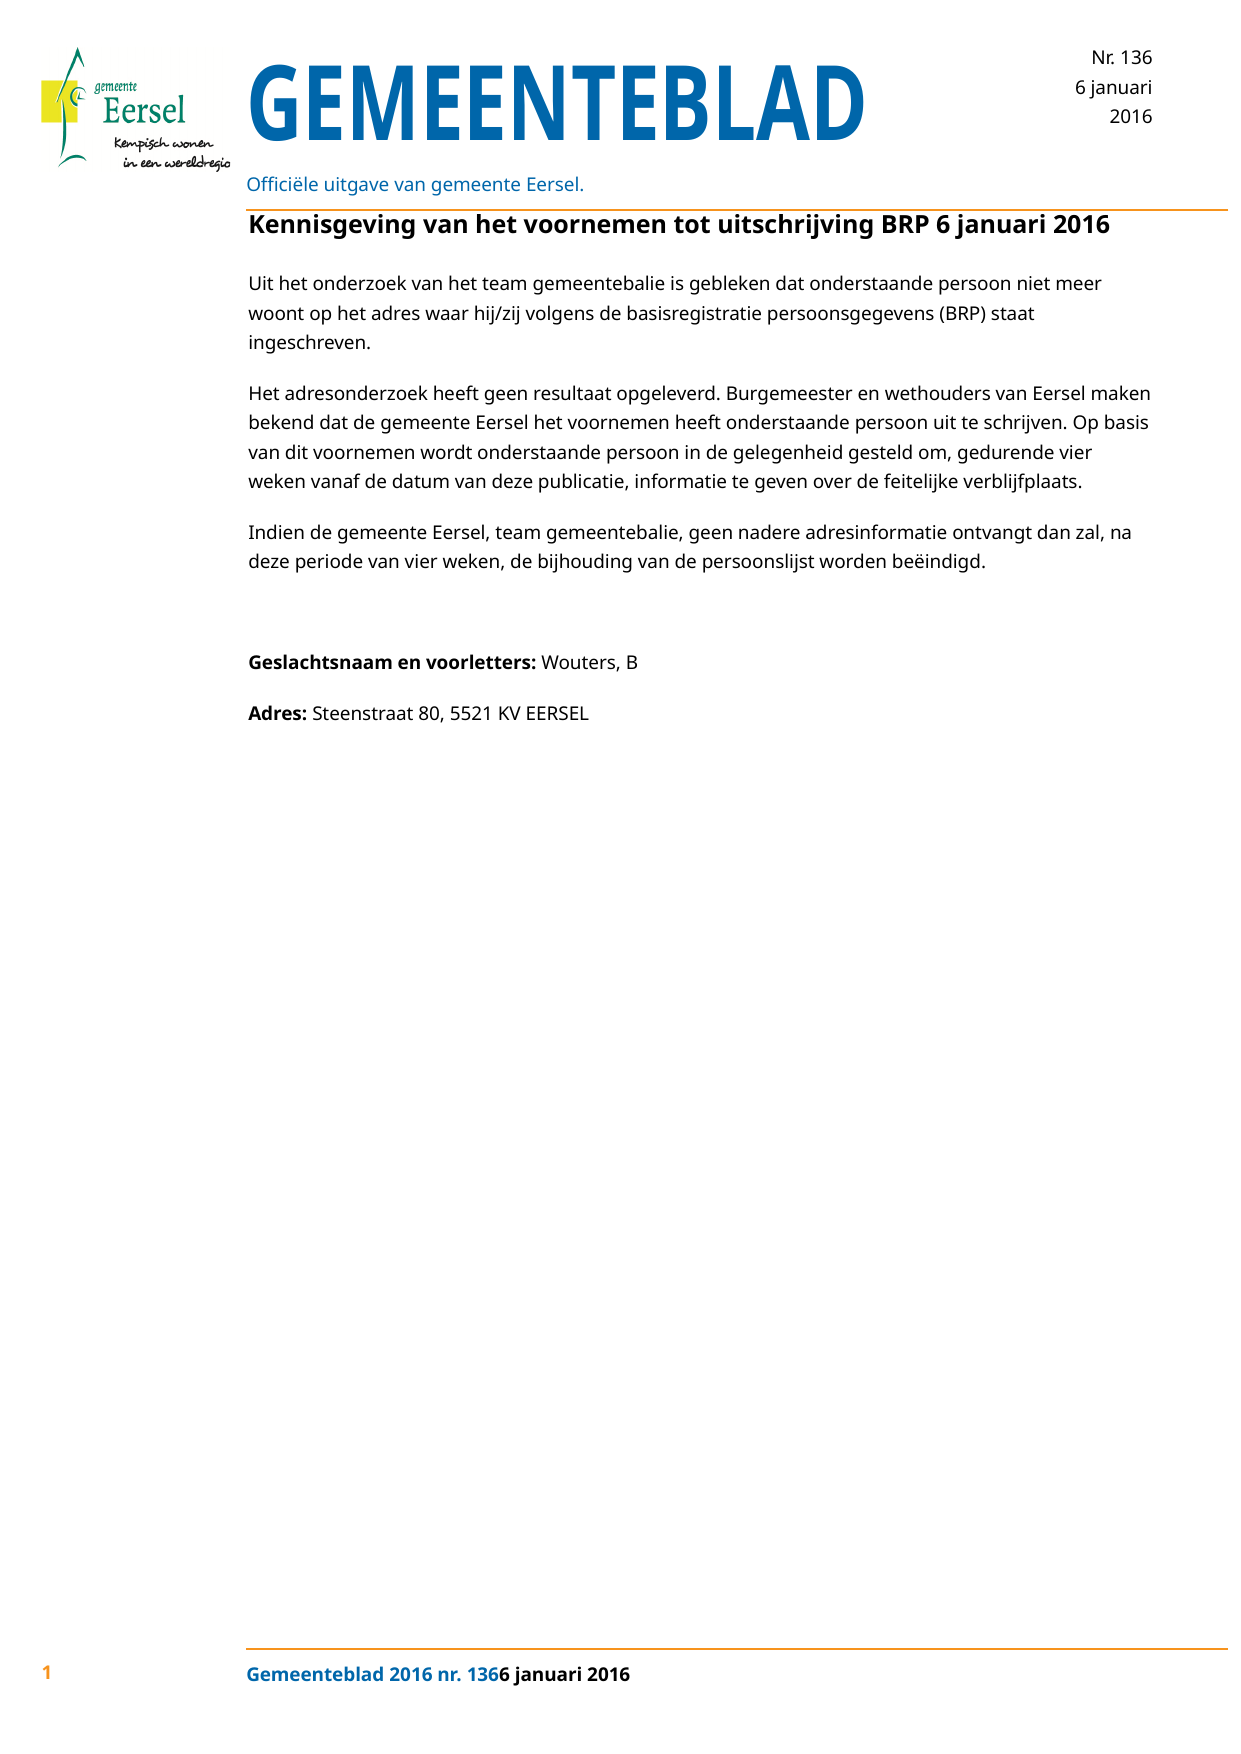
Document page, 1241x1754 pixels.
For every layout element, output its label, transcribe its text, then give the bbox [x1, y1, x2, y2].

picture [41, 47, 231, 172]
text Adres: Steenstraat 80, 5521 KV EERSEL [248, 700, 1152, 726]
text Kennisgeving van het voornemen tot uitschrijving BRP 6 januari 2016 [248, 211, 1152, 241]
text Het adresonderzoek heeft geen resultaat opgeleverd. Burgemeester en wethouders van Eersel maken bekend dat de gemeente Eersel het voornemen heeft onderstaande persoon uit te schrijven. Op basis van dit voornemen wordt onderstaande persoon in de gelegenheid gesteld om, gedurende vier weken vanaf de datum van deze publicatie, informatie te geven over de feitelijke verblijfplaats. [248, 380, 1152, 494]
text Uit het onderzoek van het team gemeentebalie is gebleken dat onderstaande persoon niet meer woont op het adres waar hij/zij volgens de basisregistratie persoonsgegevens (BRP) staat ingeschreven. [248, 270, 1152, 355]
text Indien de gemeente Eersel, team gemeentebalie, geen nadere adresinformatie ontvangt dan zal, na deze periode van vier weken, de bijhouding van de persoonslijst worden beëindigd. [248, 519, 1152, 574]
text Geslachtsnaam en voorletters: Wouters, B [248, 649, 1152, 675]
